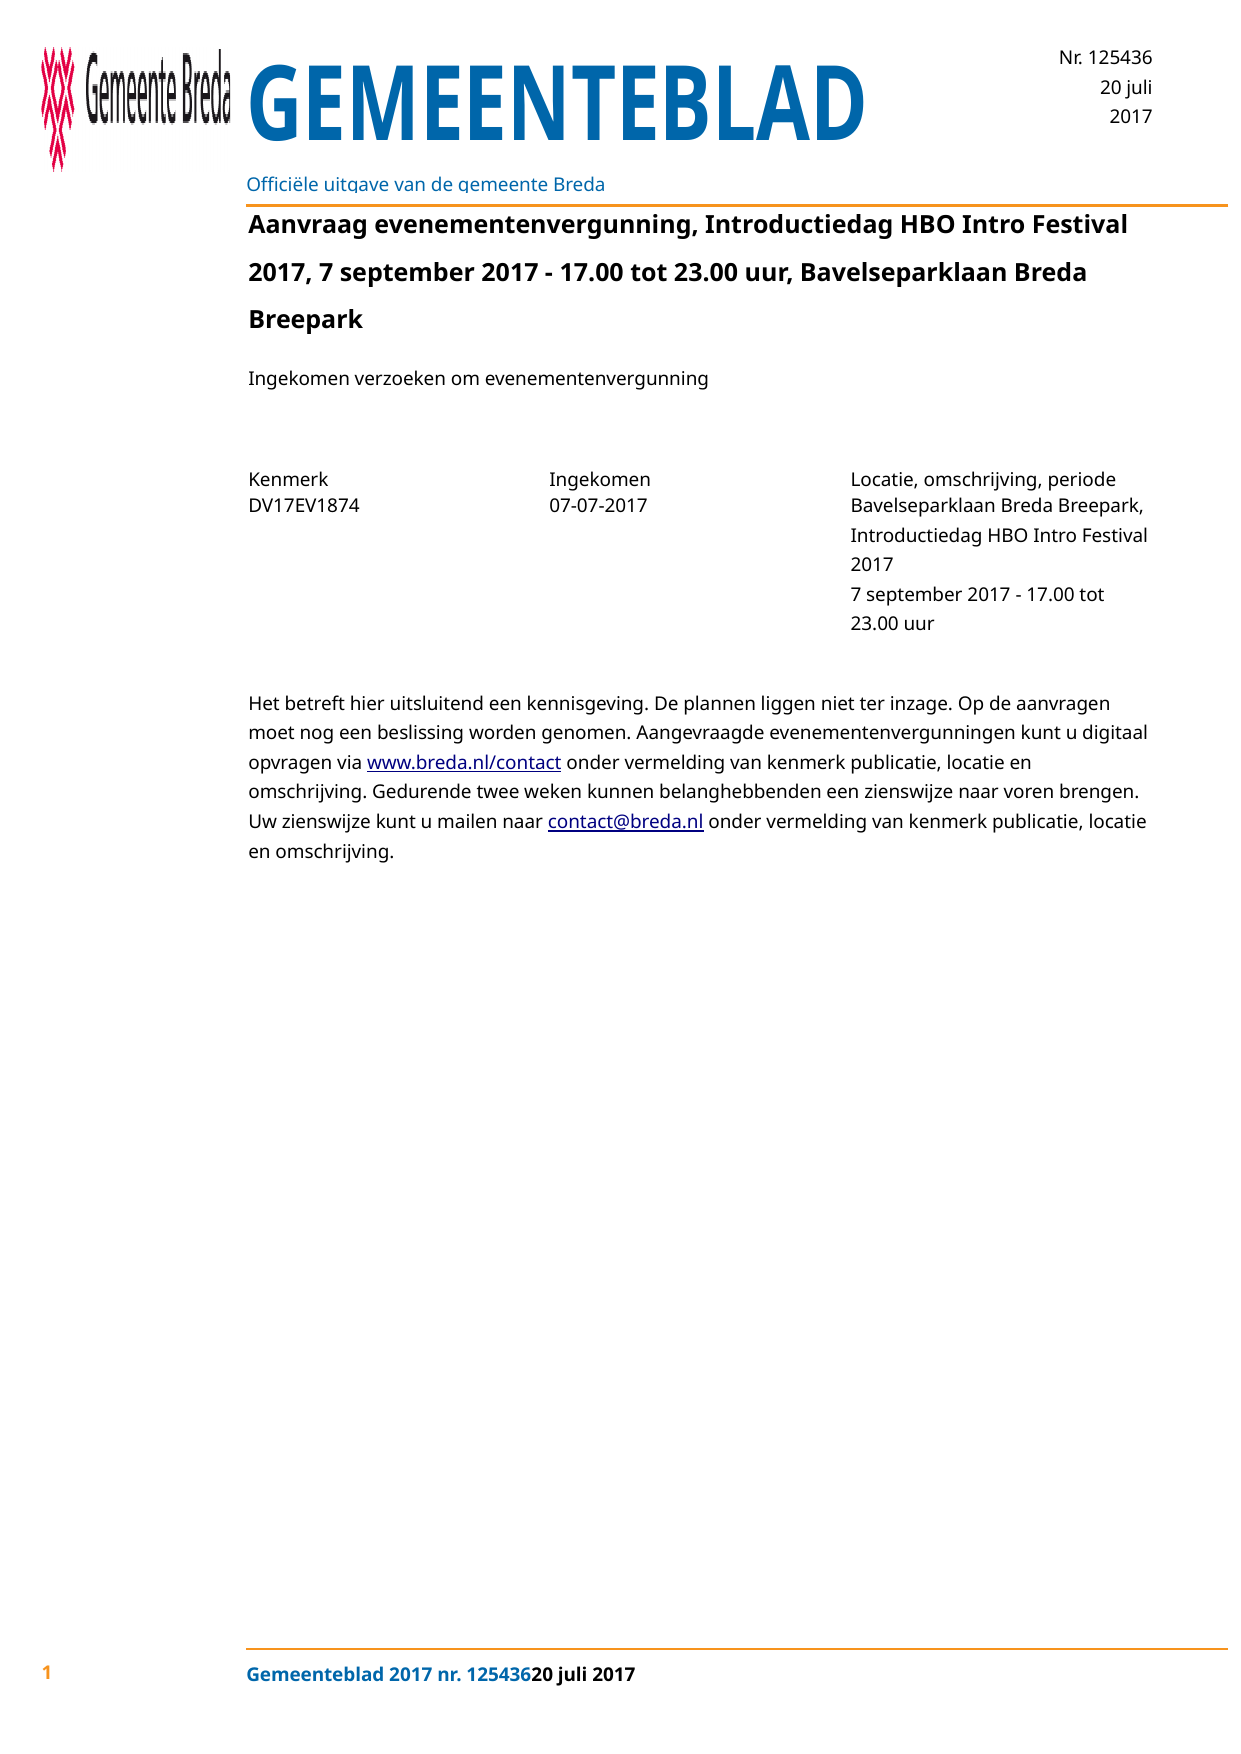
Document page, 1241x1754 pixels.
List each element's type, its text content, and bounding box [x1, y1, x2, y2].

text Het betreft hier uitsluitend een kennisgeving. De plannen liggen niet ter inzage. Op de aanvragen moet nog een beslissing worden genomen. Aangevraagde evenementenvergunningen kunt u digitaal opvragen via www.breda.nl/contact onder vermelding van kenmerk publicatie, locatie en omschrijving. Gedurende twee weken kunnen belanghebbenden een zienswijze naar voren brengen. Uw zienswijze kunt u mailen naar contact@breda.nl onder vermelding van kenmerk publicatie, locatie en omschrijving. [248, 690, 1152, 863]
table_header Kenmerk [248, 466, 549, 492]
text Ingekomen verzoeken om evenementenvergunning [248, 366, 1152, 391]
text Aanvraag evenementenvergunning, Introductiedag HBO Intro Festival 2017, 7 september 2017 - 17.00 tot 23.00 uur, Bavelseparklaan Breda Breepark [248, 207, 1152, 336]
picture [41, 47, 231, 172]
table_header Ingekomen [549, 466, 850, 492]
table_header Locatie, omschrijving, periode [850, 466, 1152, 492]
table_cell DV17EV1874 [248, 492, 549, 636]
table_cell 07-07-2017 [549, 492, 850, 636]
table_cell Bavelseparklaan Breda Breepark, Introductiedag HBO Intro Festival 2017 7 september 2017 - 17.00 tot 23.00 uur [850, 492, 1152, 636]
